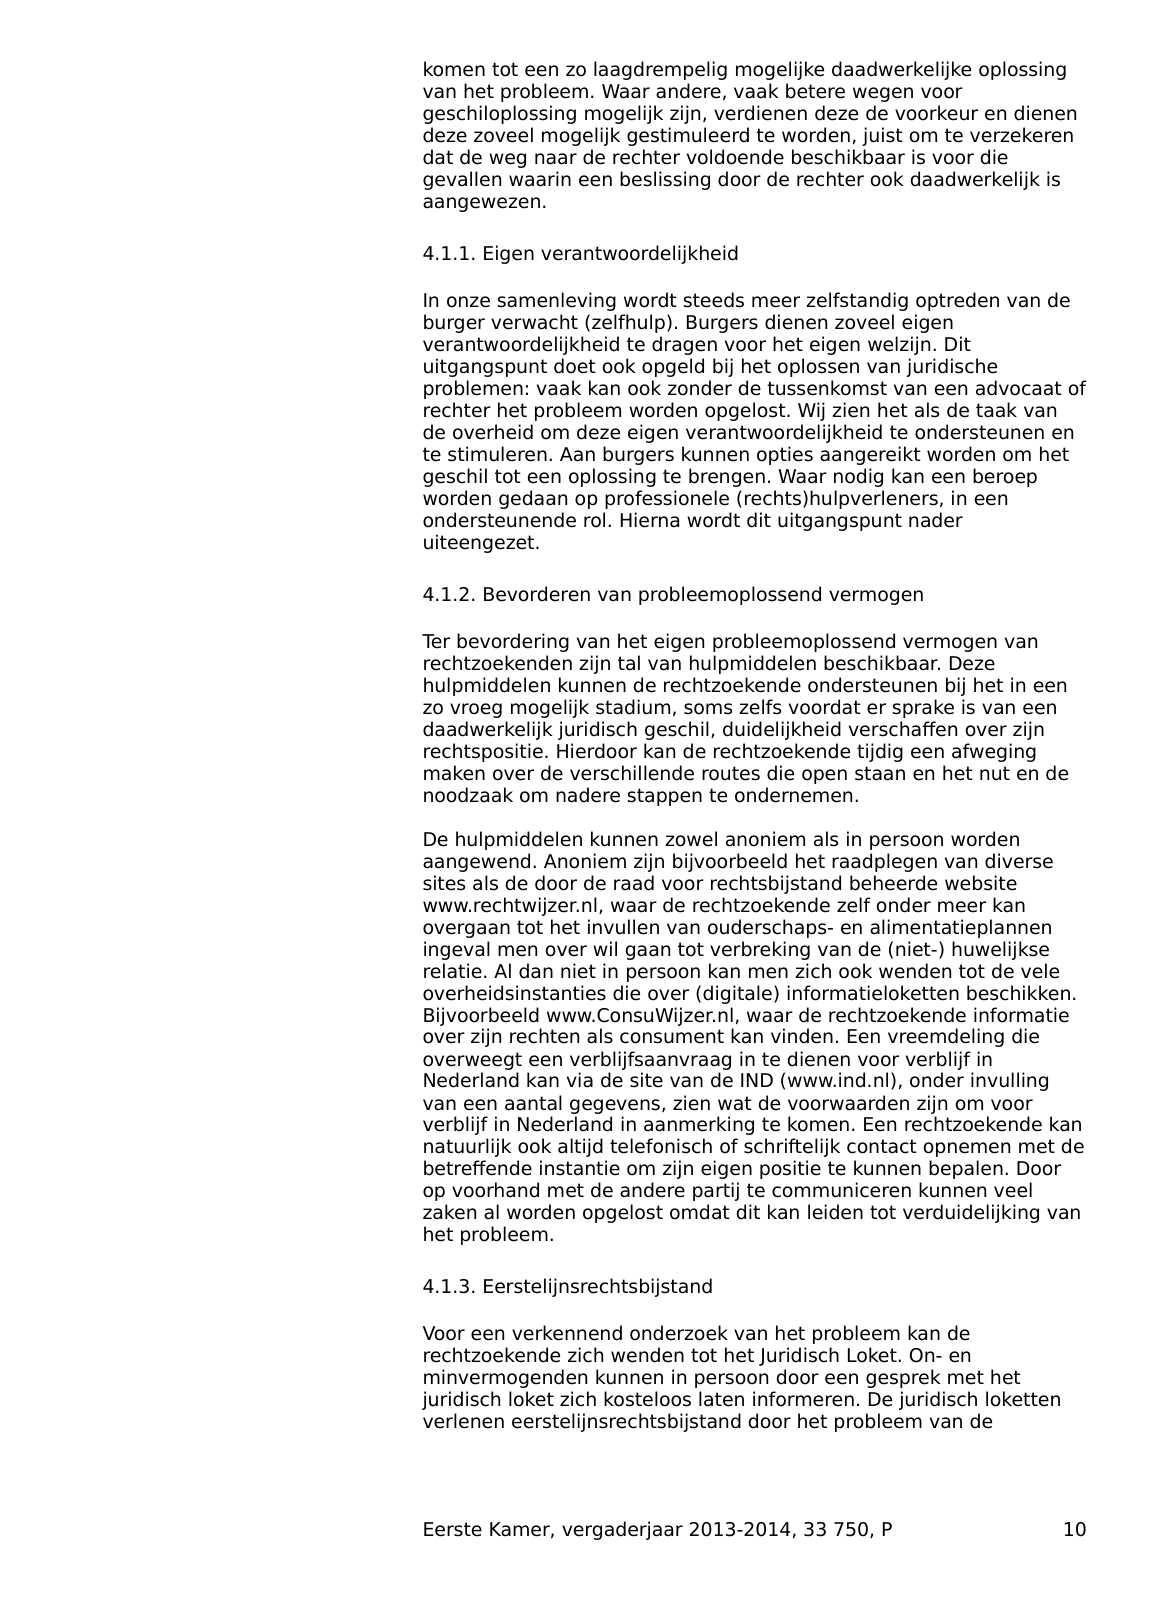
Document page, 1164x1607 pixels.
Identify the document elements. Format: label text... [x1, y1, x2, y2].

subtitle 4.1.1. Eigen verantwoordelijkheid [422, 243, 1087, 265]
subtitle 4.1.2. Bevorderen van probleemoplossend vermogen [422, 584, 1087, 606]
text Voor een verkennend onderzoek van het probleem kan de rechtzoekende zich wenden tot het Juridisch Loket. On- en minvermogenden kunnen in persoon door een gesprek met het juridisch loket zich kosteloos laten informeren. De juridisch loketten verlenen eerstelijnsrechtsbijstand door het probleem van de [422, 1323, 1087, 1433]
subtitle 4.1.3. Eerstelijnsrechtsbijstand [422, 1276, 1087, 1298]
text Ter bevordering van het eigen probleemoplossend vermogen van rechtzoekenden zijn tal van hulpmiddelen beschikbaar. Deze hulpmiddelen kunnen de rechtzoekende ondersteunen bij het in een zo vroeg mogelijk stadium, soms zelfs voordat er sprake is van een daadwerkelijk juridisch geschil, duidelijkheid verschaffen over zijn rechtspositie. Hierdoor kan de rechtzoekende tijdig een afweging maken over de verschillende routes die open staan en het nut en de noodzaak om nadere stappen te ondernemen. [422, 631, 1087, 806]
text komen tot een zo laagdrempelig mogelijke daadwerkelijke oplossing van het probleem. Waar andere, vaak betere wegen voor geschiloplossing mogelijk zijn, verdienen deze de voorkeur en dienen deze zoveel mogelijk gestimuleerd te worden, juist om te verzekeren dat de weg naar de rechter voldoende beschikbaar is voor die gevallen waarin een beslissing door de rechter ook daadwerkelijk is aangewezen. [422, 59, 1087, 213]
text In onze samenleving wordt steeds meer zelfstandig optreden van de burger verwacht (zelfhulp). Burgers dienen zoveel eigen verantwoordelijkheid te dragen voor het eigen welzijn. Dit uitgangspunt doet ook opgeld bij het oplossen van juridische problemen: vaak kan ook zonder de tussenkomst van een advocaat of rechter het probleem worden opgelost. Wij zien het als de taak van de overheid om deze eigen verantwoordelijkheid te ondersteunen en te stimuleren. Aan burgers kunnen opties aangereikt worden om het geschil tot een oplossing te brengen. Waar nodig kan een beroep worden gedaan op professionele (rechts)hulpverleners, in een ondersteunende rol. Hierna wordt dit uitgangspunt nader uiteengezet. [422, 290, 1087, 554]
text De hulpmiddelen kunnen zowel anoniem als in persoon worden aangewend. Anoniem zijn bijvoorbeeld het raadplegen van diverse sites als de door de raad voor rechtsbijstand beheerde website www.rechtwijzer.nl, waar de rechtzoekende zelf onder meer kan overgaan tot het invullen van ouderschaps- en alimentatieplannen ingeval men over wil gaan tot verbreking van de (niet-) huwelijkse relatie. Al dan niet in persoon kan men zich ook wenden tot de vele overheidsinstanties die over (digitale) informatieloketten beschikken. Bijvoorbeeld www.ConsuWijzer.nl, waar de rechtzoekende informatie over zijn rechten als consument kan vinden. Een vreemdeling die overweegt een verblijfsaanvraag in te dienen voor verblijf in Nederland kan via de site van de IND (www.ind.nl), onder invulling van een aantal gegevens, zien wat de voorwaarden zijn om voor verblijf in Nederland in aanmerking te komen. Een rechtzoekende kan natuurlijk ook altijd telefonisch of schriftelijk contact opnemen met de betreffende instantie om zijn eigen positie te kunnen bepalen. Door op voorhand met de andere partij te communiceren kunnen veel zaken al worden opgelost omdat dit kan leiden tot verduidelijking van het probleem. [422, 829, 1087, 1246]
